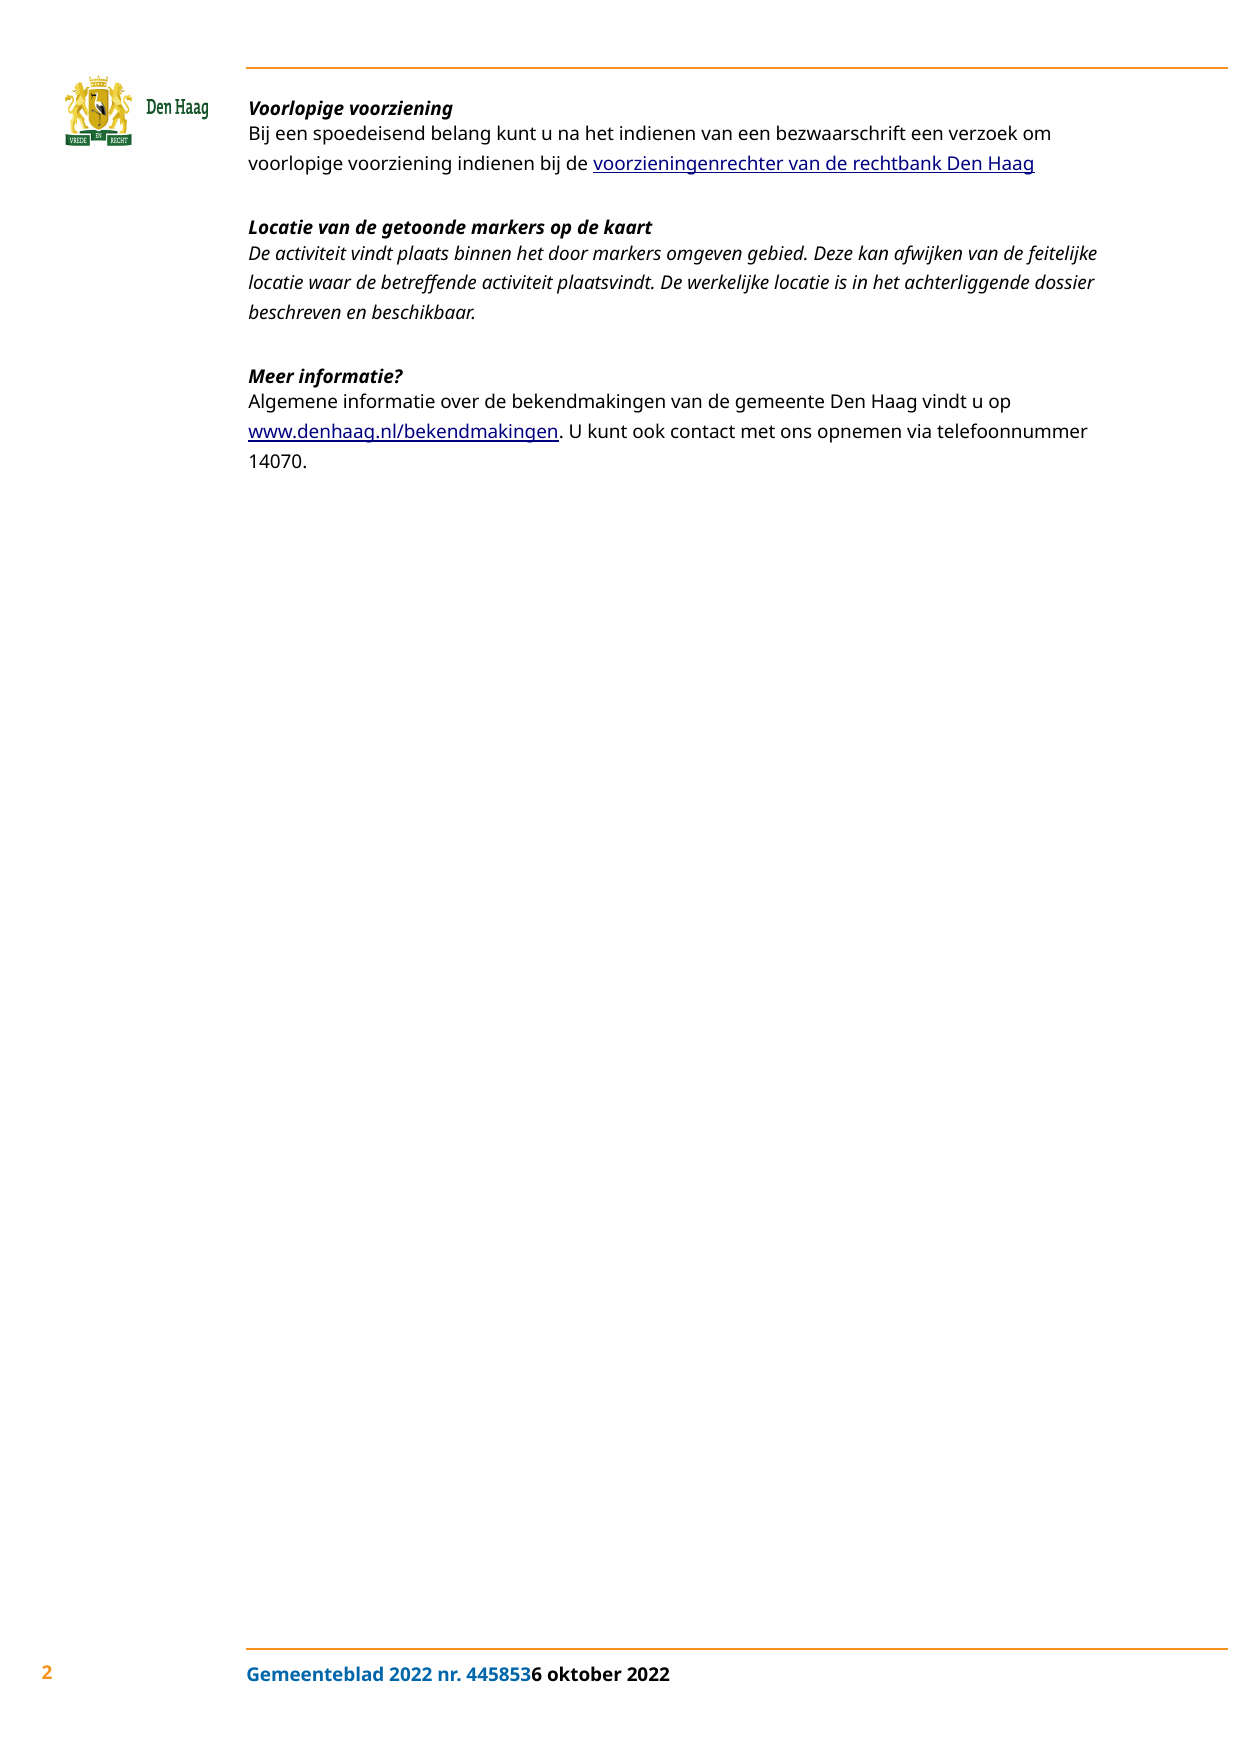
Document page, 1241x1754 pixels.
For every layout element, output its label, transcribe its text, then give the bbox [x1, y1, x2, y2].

text Bij een spoedeisend belang kunt u na het indienen van een bezwaarschrift een verzoek om voorlopige voorziening indienen bij de voorzieningenrechter van de rechtbank Den Haag [248, 121, 1152, 176]
text Voorlopige voorziening [248, 95, 1152, 121]
text De activiteit vindt plaats binnen het door markers omgeven gebied. Deze kan afwijken van de feitelijke locatie waar de betreffende activiteit plaatsvindt. De werkelijke locatie is in het achterliggende dossier beschreven en beschikbaar. [248, 240, 1152, 325]
text Locatie van de getoonde markers op de kaart [248, 214, 1152, 240]
text Meer informatie? [248, 363, 1152, 389]
text Algemene informatie over de bekendmakingen van de gemeente Den Haag vindt u op www.denhaag.nl/bekendmakingen. U kunt ook contact met ons opnemen via telefoonnummer 14070. [248, 389, 1152, 473]
picture [41, 47, 231, 172]
